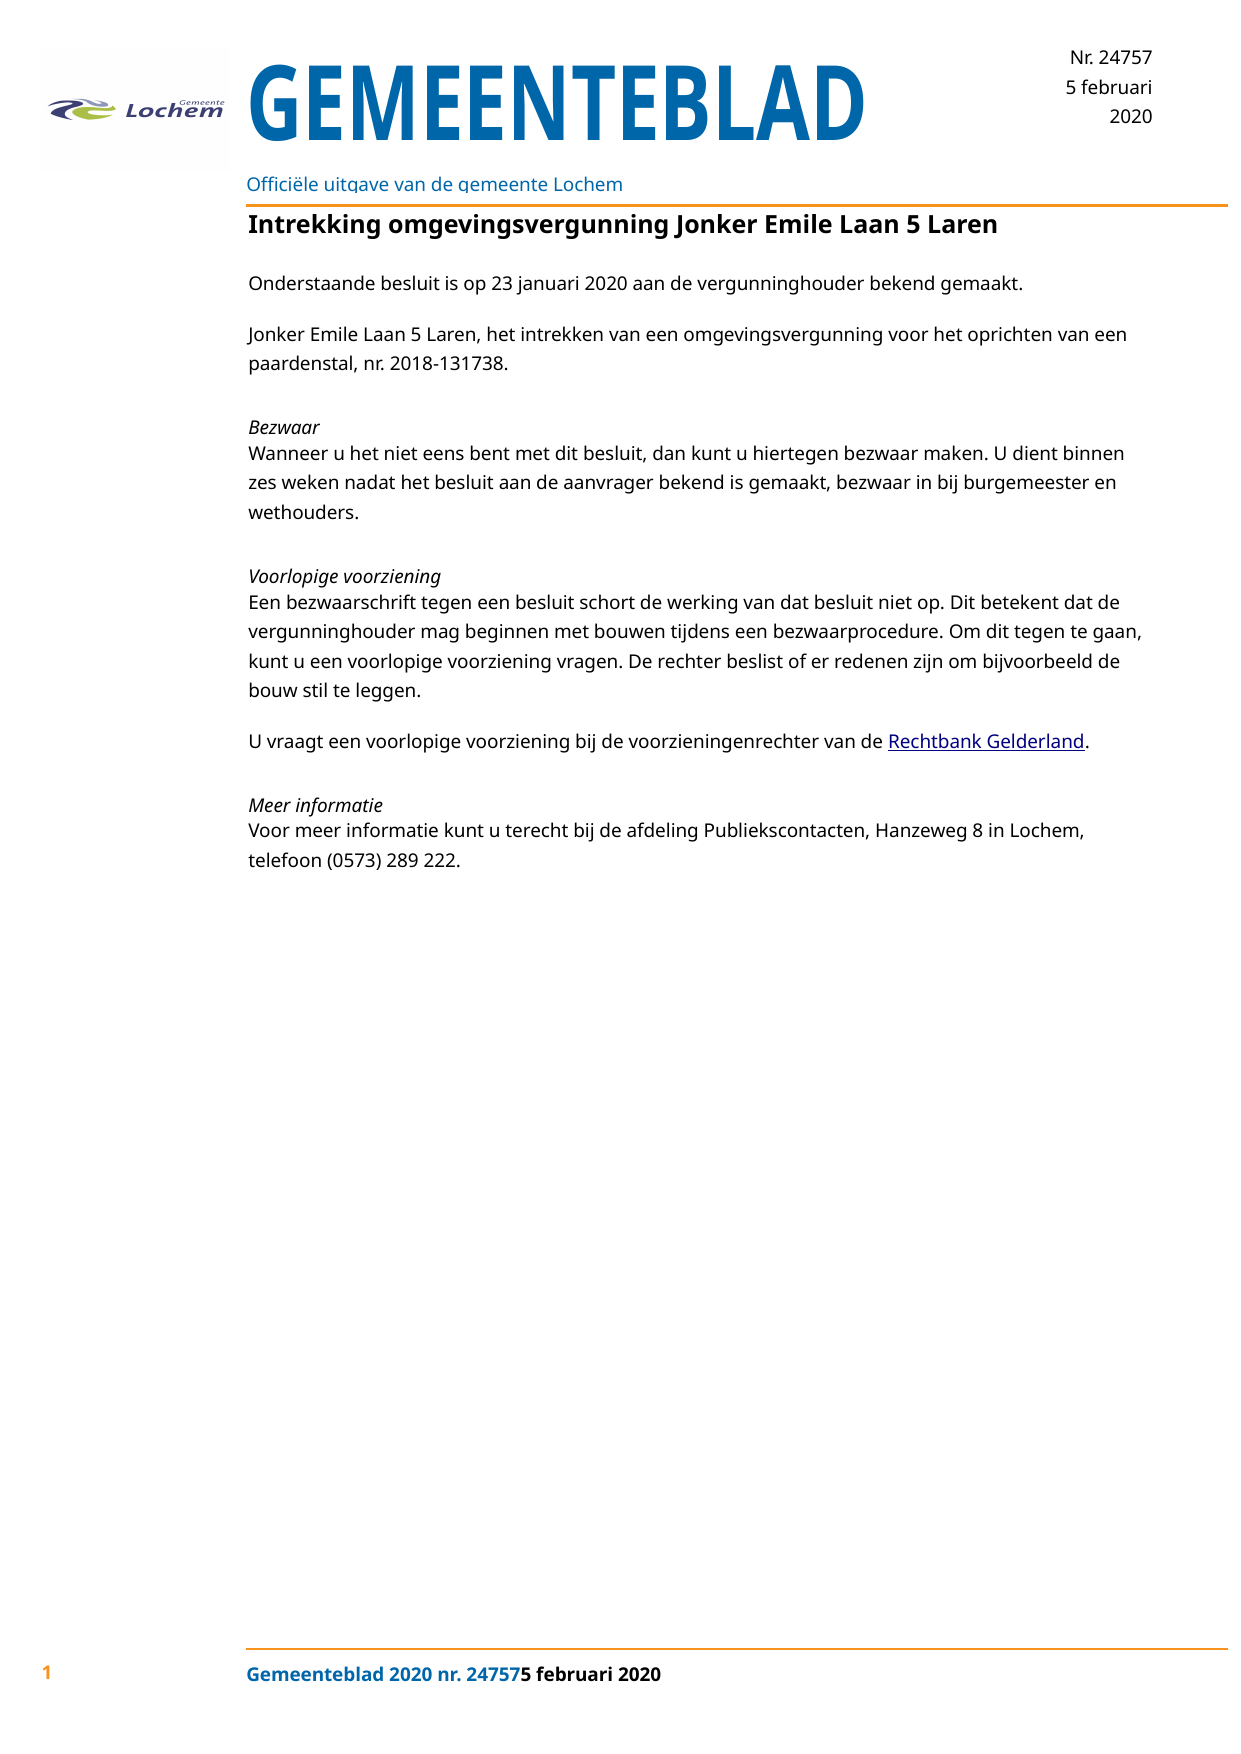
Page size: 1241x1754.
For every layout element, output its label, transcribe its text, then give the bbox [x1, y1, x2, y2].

text Onderstaande besluit is op 23 januari 2020 aan de vergunninghouder bekend gemaakt. [248, 270, 1152, 296]
text Een bezwaarschrift tegen een besluit schort de werking van dat besluit niet op. Dit betekent dat de vergunninghouder mag beginnen met bouwen tijdens een bezwaarprocedure. Om dit tegen te gaan, kunt u een voorlopige voorziening vragen. De rechter beslist of er redenen zijn om bijvoorbeeld de bouw stil te leggen. [248, 589, 1152, 703]
text U vraagt een voorlopige voorziening bij de voorzieningenrechter van de Rechtbank Gelderland. [248, 728, 1152, 754]
text Meer informatie [248, 792, 1152, 818]
text Voor meer informatie kunt u terecht bij de afdeling Publiekscontacten, Hanzeweg 8 in Lochem, telefoon (0573) 289 222. [248, 818, 1152, 873]
text Voorlopige voorziening [248, 563, 1152, 589]
text Bezwaar [248, 414, 1152, 440]
text Intrekking omgevingsvergunning Jonker Emile Laan 5 Laren [248, 207, 1152, 241]
picture [41, 47, 231, 172]
text Wanneer u het niet eens bent met dit besluit, dan kunt u hiertegen bezwaar maken. U dient binnen zes weken nadat het besluit aan de aanvrager bekend is gemaakt, bezwaar in bij burgemeester en wethouders. [248, 440, 1152, 525]
text Jonker Emile Laan 5 Laren, het intrekken van een omgevingsvergunning voor het oprichten van een paardenstal, nr. 2018-131738. [248, 321, 1152, 376]
